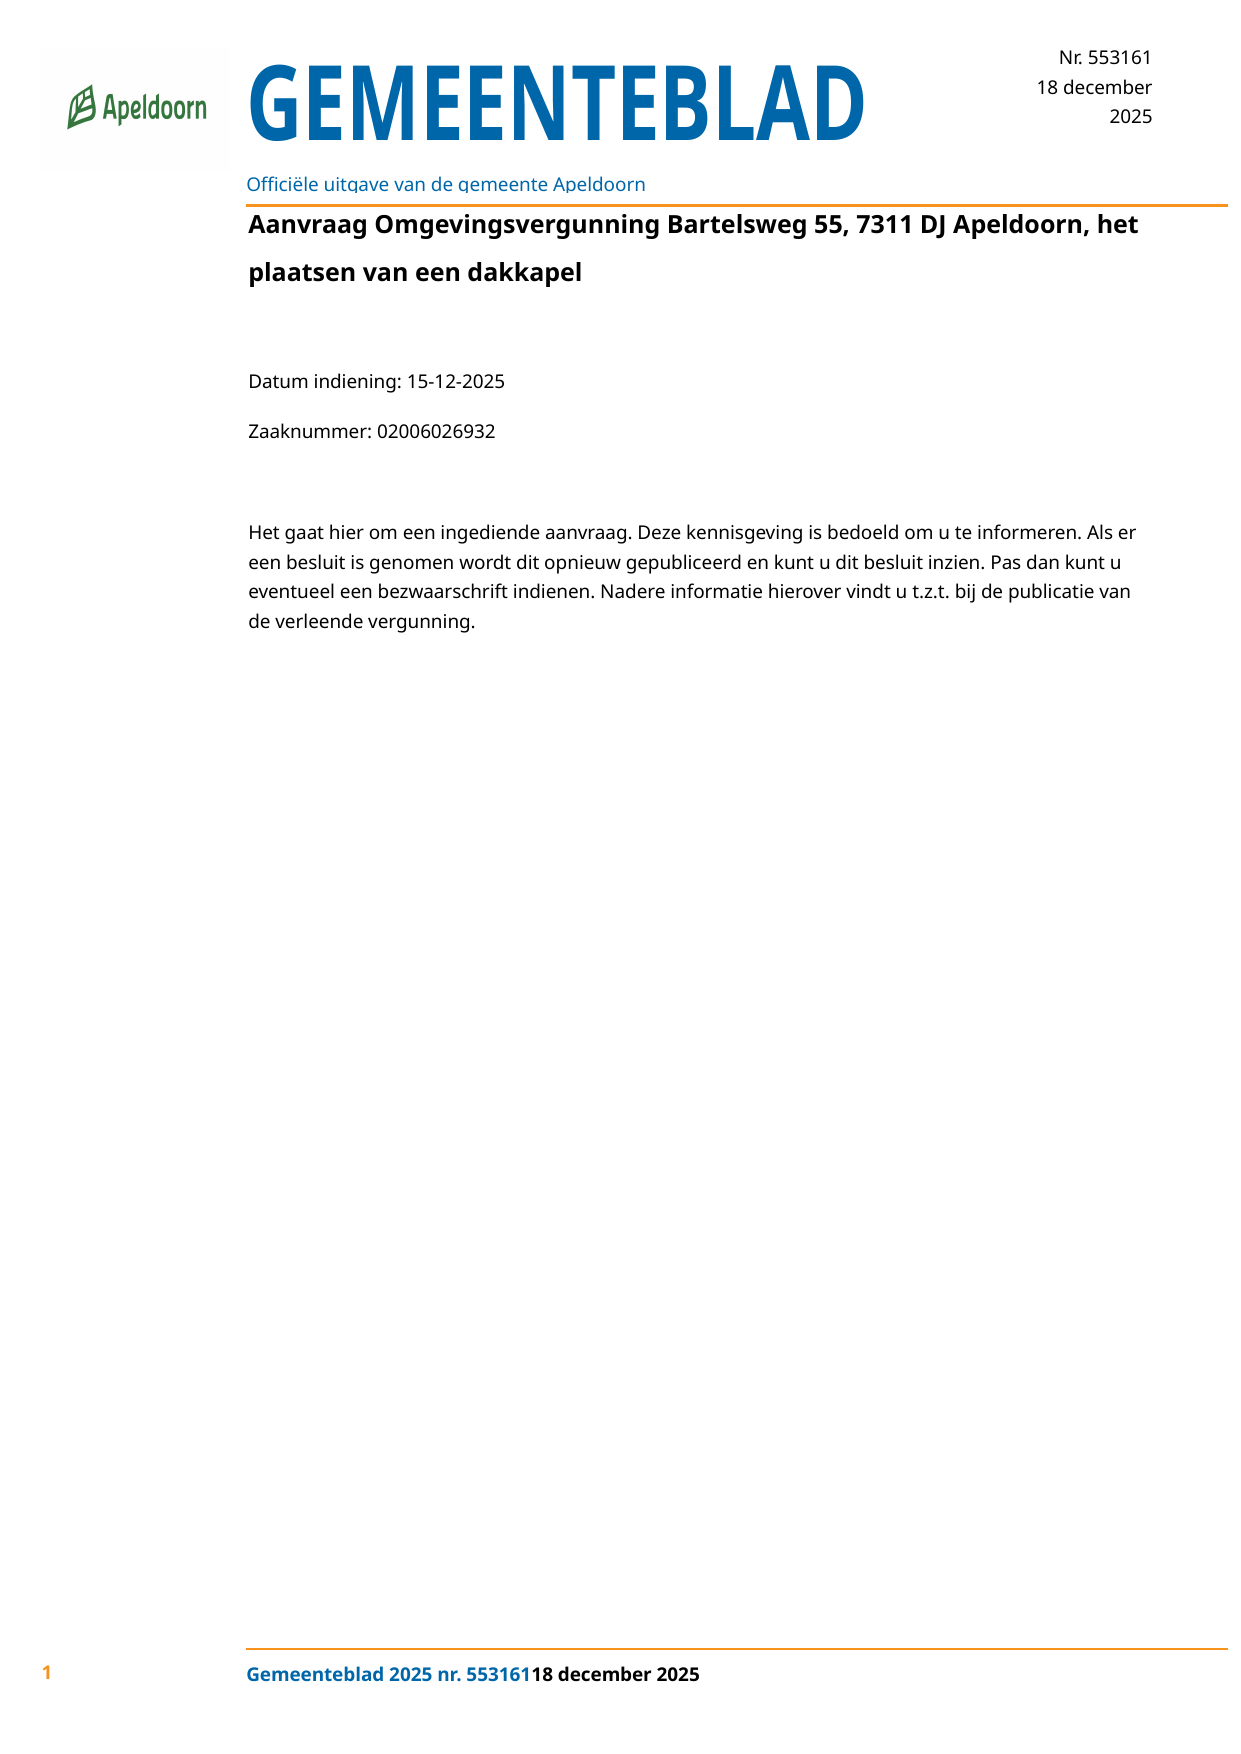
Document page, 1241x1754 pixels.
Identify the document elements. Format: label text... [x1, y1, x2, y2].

text Datum indiening: 15-12-2025 [248, 368, 1152, 394]
text Het gaat hier om een ingediende aanvraag. Deze kennisgeving is bedoeld om u te informeren. Als er een besluit is genomen wordt dit opnieuw gepubliceerd en kunt u dit besluit inzien. Pas dan kunt u eventueel een bezwaarschrift indienen. Nadere informatie hierover vindt u t.z.t. bij de publicatie van de verleende vergunning. [248, 519, 1152, 634]
text Zaaknummer: 02006026932 [248, 419, 1152, 444]
text Aanvraag Omgevingsvergunning Bartelsweg 55, 7311 DJ Apeldoorn, het plaatsen van een dakkapel [248, 207, 1152, 288]
picture [41, 47, 231, 172]
